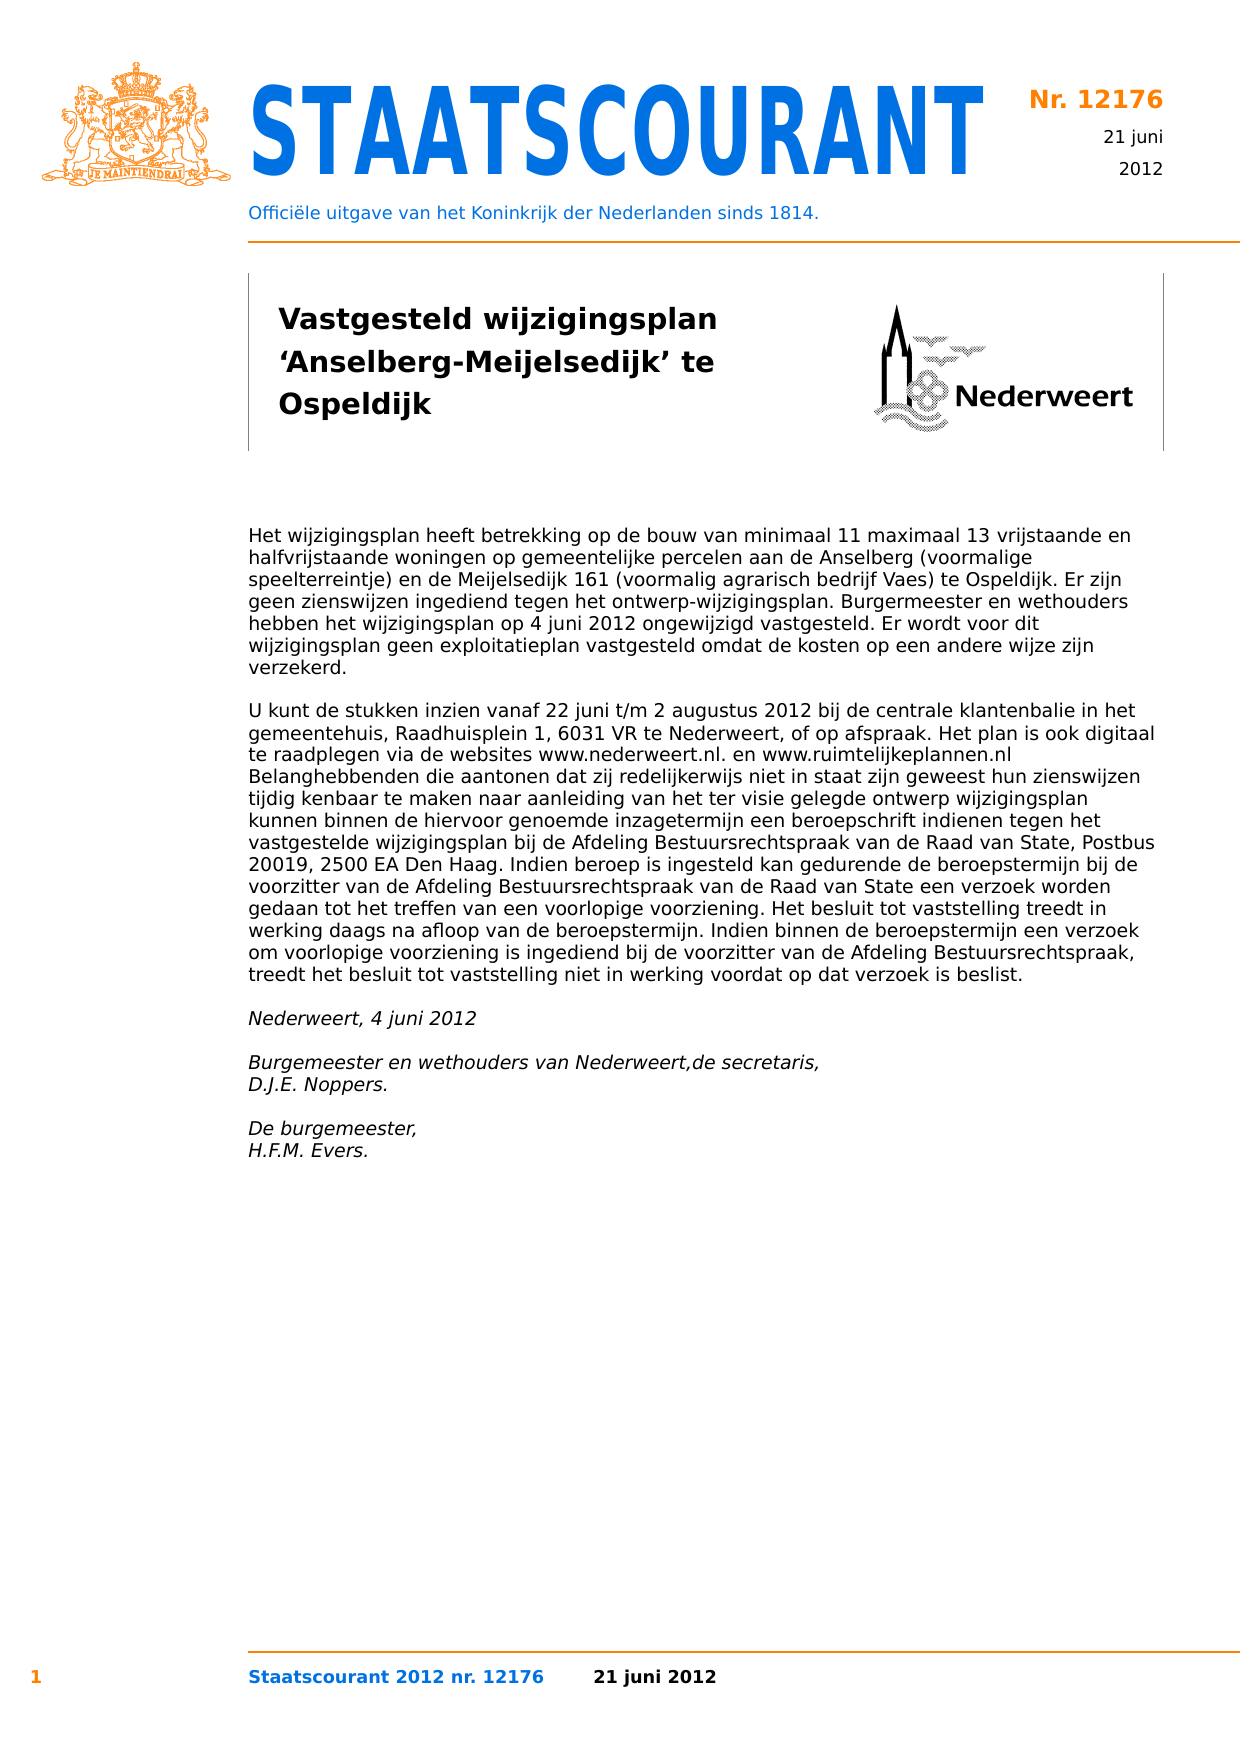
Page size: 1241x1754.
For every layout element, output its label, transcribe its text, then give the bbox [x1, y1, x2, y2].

subtitle Vastgesteld wijzigingsplan ‘Anselberg-Meijelsedijk’ te Ospeldijk [249, 273, 1163, 451]
picture [41, 62, 231, 186]
text De burgemeester, H.F.M. Evers. [248, 1118, 1163, 1162]
text Burgemeester en wethouders van Nederweert,de secretaris, D.J.E. Noppers. [248, 1052, 1163, 1096]
text Het wijzigingsplan heeft betrekking op de bouw van minimaal 11 maximaal 13 vrijstaande en halfvrijstaande woningen op gemeentelijke percelen aan de Anselberg (voormalige speelterreintje) en de Meijelsedijk 161 (voormalig agrarisch bedrijf Vaes) te Ospeldijk. Er zijn geen zienswijzen ingediend tegen het ontwerp-wijzigingsplan. Burgermeester en wethouders hebben het wijzigingsplan op 4 juni 2012 ongewijzigd vastgesteld. Er wordt voor dit wijzigingsplan geen exploitatieplan vastgesteld omdat de kosten op een andere wijze zijn verzekerd. [248, 525, 1163, 678]
text U kunt de stukken inzien vanaf 22 juni t/m 2 augustus 2012 bij de centrale klantenbalie in het gemeentehuis, Raadhuisplein 1, 6031 VR te Nederweert, of op afspraak. Het plan is ook digitaal te raadplegen via de websites www.nederweert.nl. en www.ruimtelijkeplannen.nl [248, 700, 1163, 766]
picture [873, 302, 1134, 433]
text Belanghebbenden die aantonen dat zij redelijkerwijs niet in staat zijn geweest hun zienswijzen tijdig kenbaar te maken naar aanleiding van het ter visie gelegde ontwerp wijzigingsplan kunnen binnen de hiervoor genoemde inzagetermijn een beroepschrift indienen tegen het vastgestelde wijzigingsplan bij de Afdeling Bestuursrechtspraak van de Raad van State, Postbus 20019, 2500 EA Den Haag. Indien beroep is ingesteld kan gedurende de beroepstermijn bij de voorzitter van de Afdeling Bestuursrechtspraak van de Raad van State een verzoek worden gedaan tot het treffen van een voorlopige voorziening. Het besluit tot vaststelling treedt in werking daags na afloop van de beroepstermijn. Indien binnen de beroepstermijn een verzoek om voorlopige voorziening is ingediend bij de voorzitter van de Afdeling Bestuursrechtspraak, treedt het besluit tot vaststelling niet in werking voordat op dat verzoek is beslist. [248, 766, 1163, 986]
table_cell Officiële uitgave van het Koninkrijk der Nederlanden sinds 1814. [248, 203, 1240, 241]
table_header [25, 62, 248, 241]
table_header STAATSCOURANT [248, 62, 998, 203]
table_header Nr. 12176 [998, 62, 1240, 121]
table_cell 21 juni [998, 121, 1240, 153]
text Nederweert, 4 juni 2012 [248, 1008, 1163, 1030]
table_cell 2012 [998, 153, 1240, 203]
